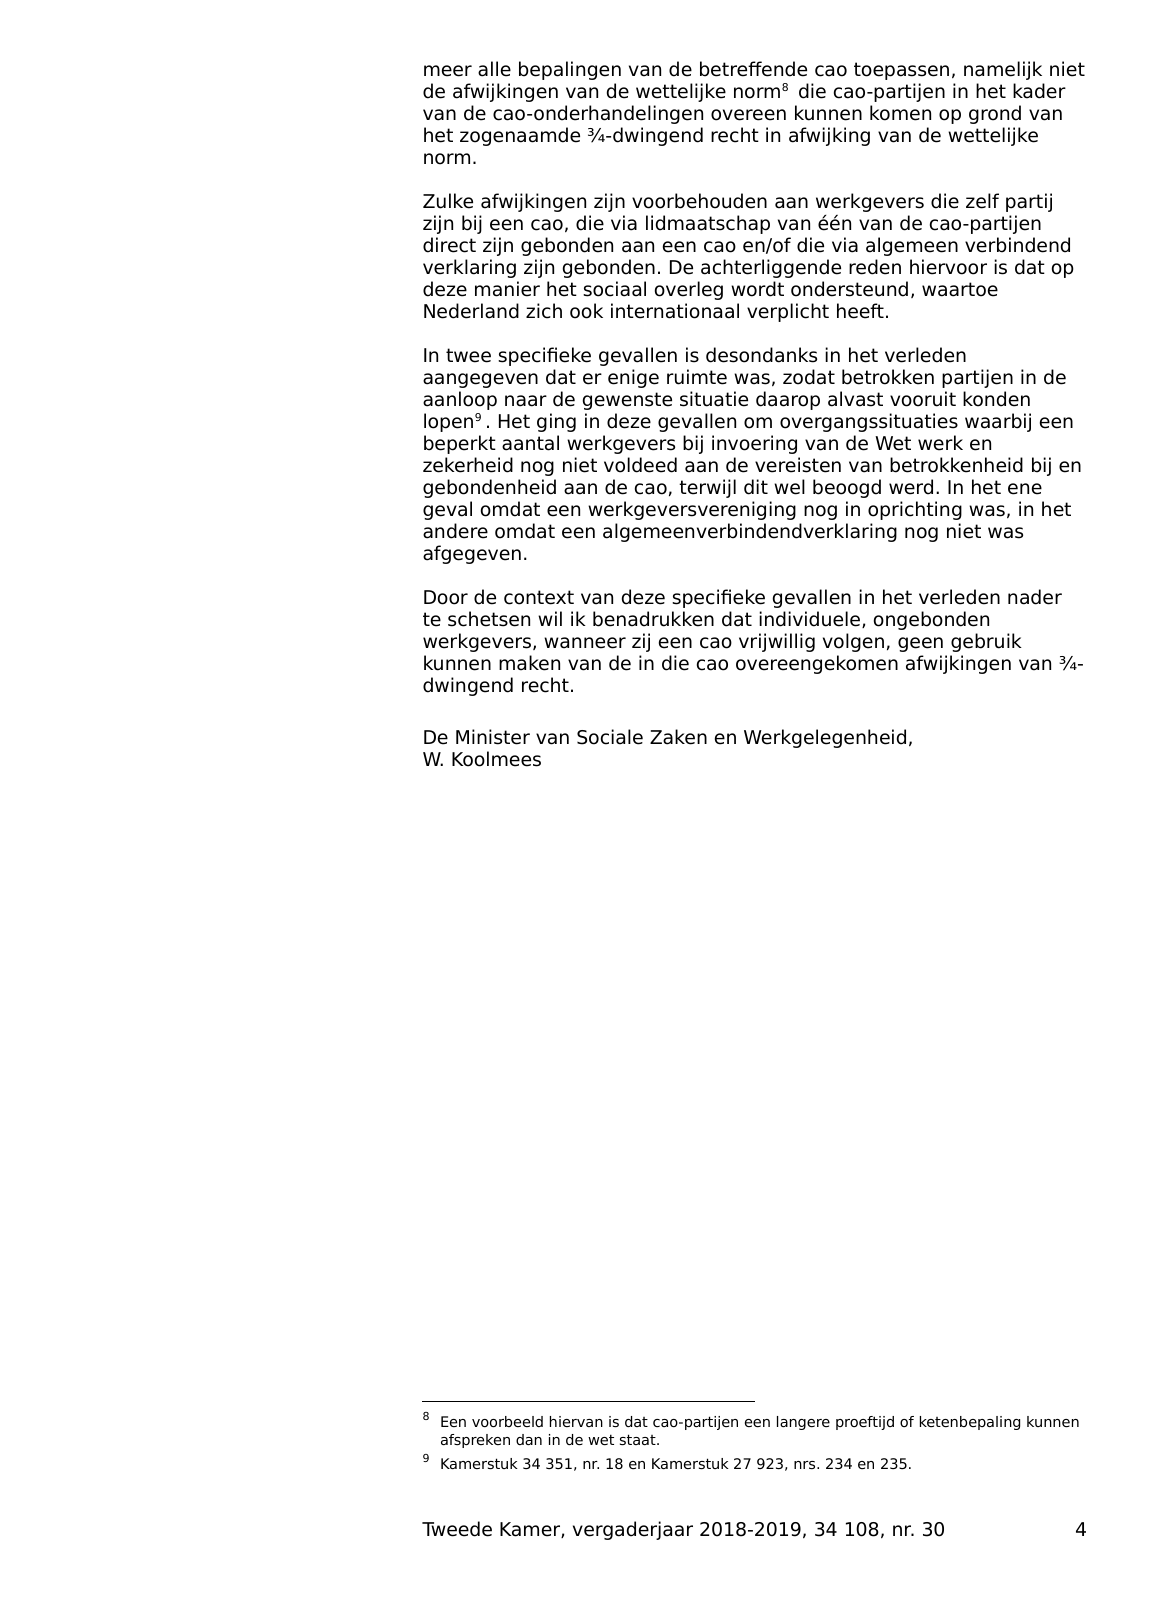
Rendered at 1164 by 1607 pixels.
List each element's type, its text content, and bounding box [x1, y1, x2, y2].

text Zulke afwijkingen zijn voorbehouden aan werkgevers die zelf partij zijn bij een cao, die via lidmaatschap van één van de cao-partijen direct zijn gebonden aan een cao en/of die via algemeen verbindend verklaring zijn gebonden. De achterliggende reden hiervoor is dat op deze manier het sociaal overleg wordt ondersteund, waartoe Nederland zich ook internationaal verplicht heeft. [422, 191, 1087, 323]
text Een voorbeeld hiervan is dat cao-partijen een langere proeftijd of ketenbepaling kunnen afspreken dan in de wet staat. [422, 1410, 1087, 1449]
text Door de context van deze specifieke gevallen in het verleden nader te schetsen wil ik benadrukken dat individuele, ongebonden werkgevers, wanneer zij een cao vrijwillig volgen, geen gebruik kunnen maken van de in die cao overeengekomen afwijkingen van ¾-dwingend recht. [422, 587, 1087, 697]
text Kamerstuk 34 351, nr. 18 en Kamerstuk 27 923, nrs. 234 en 235. [422, 1452, 1087, 1474]
text meer alle bepalingen van de betreffende cao toepassen, namelijk niet de afwijkingen van de wettelijke norm die cao-partijen in het kader van de cao-onderhandelingen overeen kunnen komen op grond van het zogenaamde ¾-dwingend recht in afwijking van de wettelijke norm. [422, 59, 1087, 169]
text De Minister van Sociale Zaken en Werkgelegenheid, W. Koolmees [422, 727, 1087, 771]
text In twee specifieke gevallen is desondanks in het verleden aangegeven dat er enige ruimte was, zodat betrokken partijen in de aanloop naar de gewenste situatie daarop alvast vooruit konden lopen. Het ging in deze gevallen om overgangssituaties waarbij een beperkt aantal werkgevers bij invoering van de Wet werk en zekerheid nog niet voldeed aan de vereisten van betrokkenheid bij en gebondenheid aan de cao, terwijl dit wel beoogd werd. In het ene geval omdat een werkgeversvereniging nog in oprichting was, in het andere omdat een algemeenverbindendverklaring nog niet was afgegeven. [422, 345, 1087, 565]
